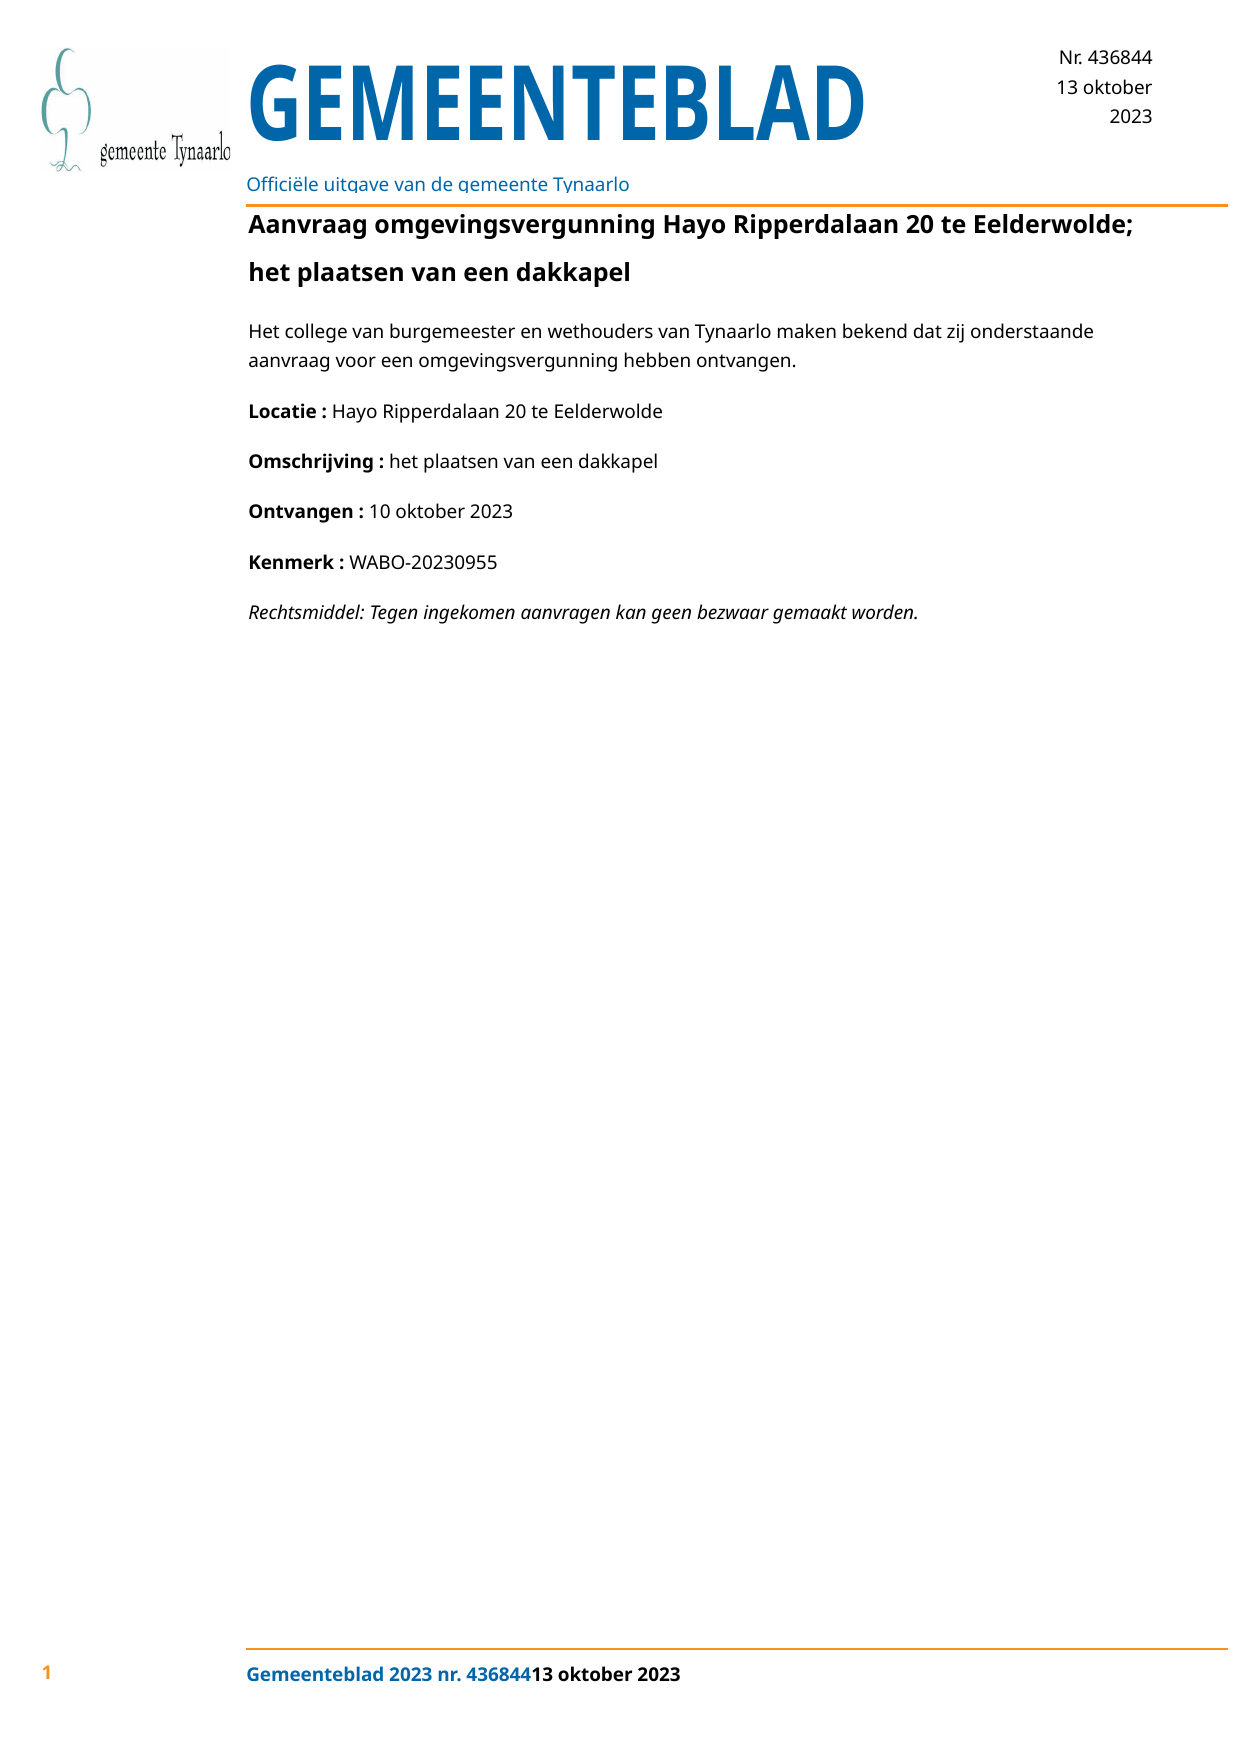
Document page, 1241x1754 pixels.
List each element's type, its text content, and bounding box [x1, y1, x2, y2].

text Locatie : Hayo Ripperdalaan 20 te Eelderwolde [248, 398, 1152, 424]
text Aanvraag omgevingsvergunning Hayo Ripperdalaan 20 te Eelderwolde; het plaatsen van een dakkapel [248, 207, 1152, 288]
text Kenmerk : WABO-20230955 [248, 549, 1152, 575]
picture [41, 47, 231, 172]
text Omschrijving : het plaatsen van een dakkapel [248, 448, 1152, 474]
text Rechtsmiddel: Tegen ingekomen aanvragen kan geen bezwaar gemaakt worden. [248, 599, 1152, 625]
text Ontvangen : 10 oktober 2023 [248, 499, 1152, 524]
text Het college van burgemeester en wethouders van Tynaarlo maken bekend dat zij onderstaande aanvraag voor een omgevingsvergunning hebben ontvangen. [248, 318, 1152, 373]
